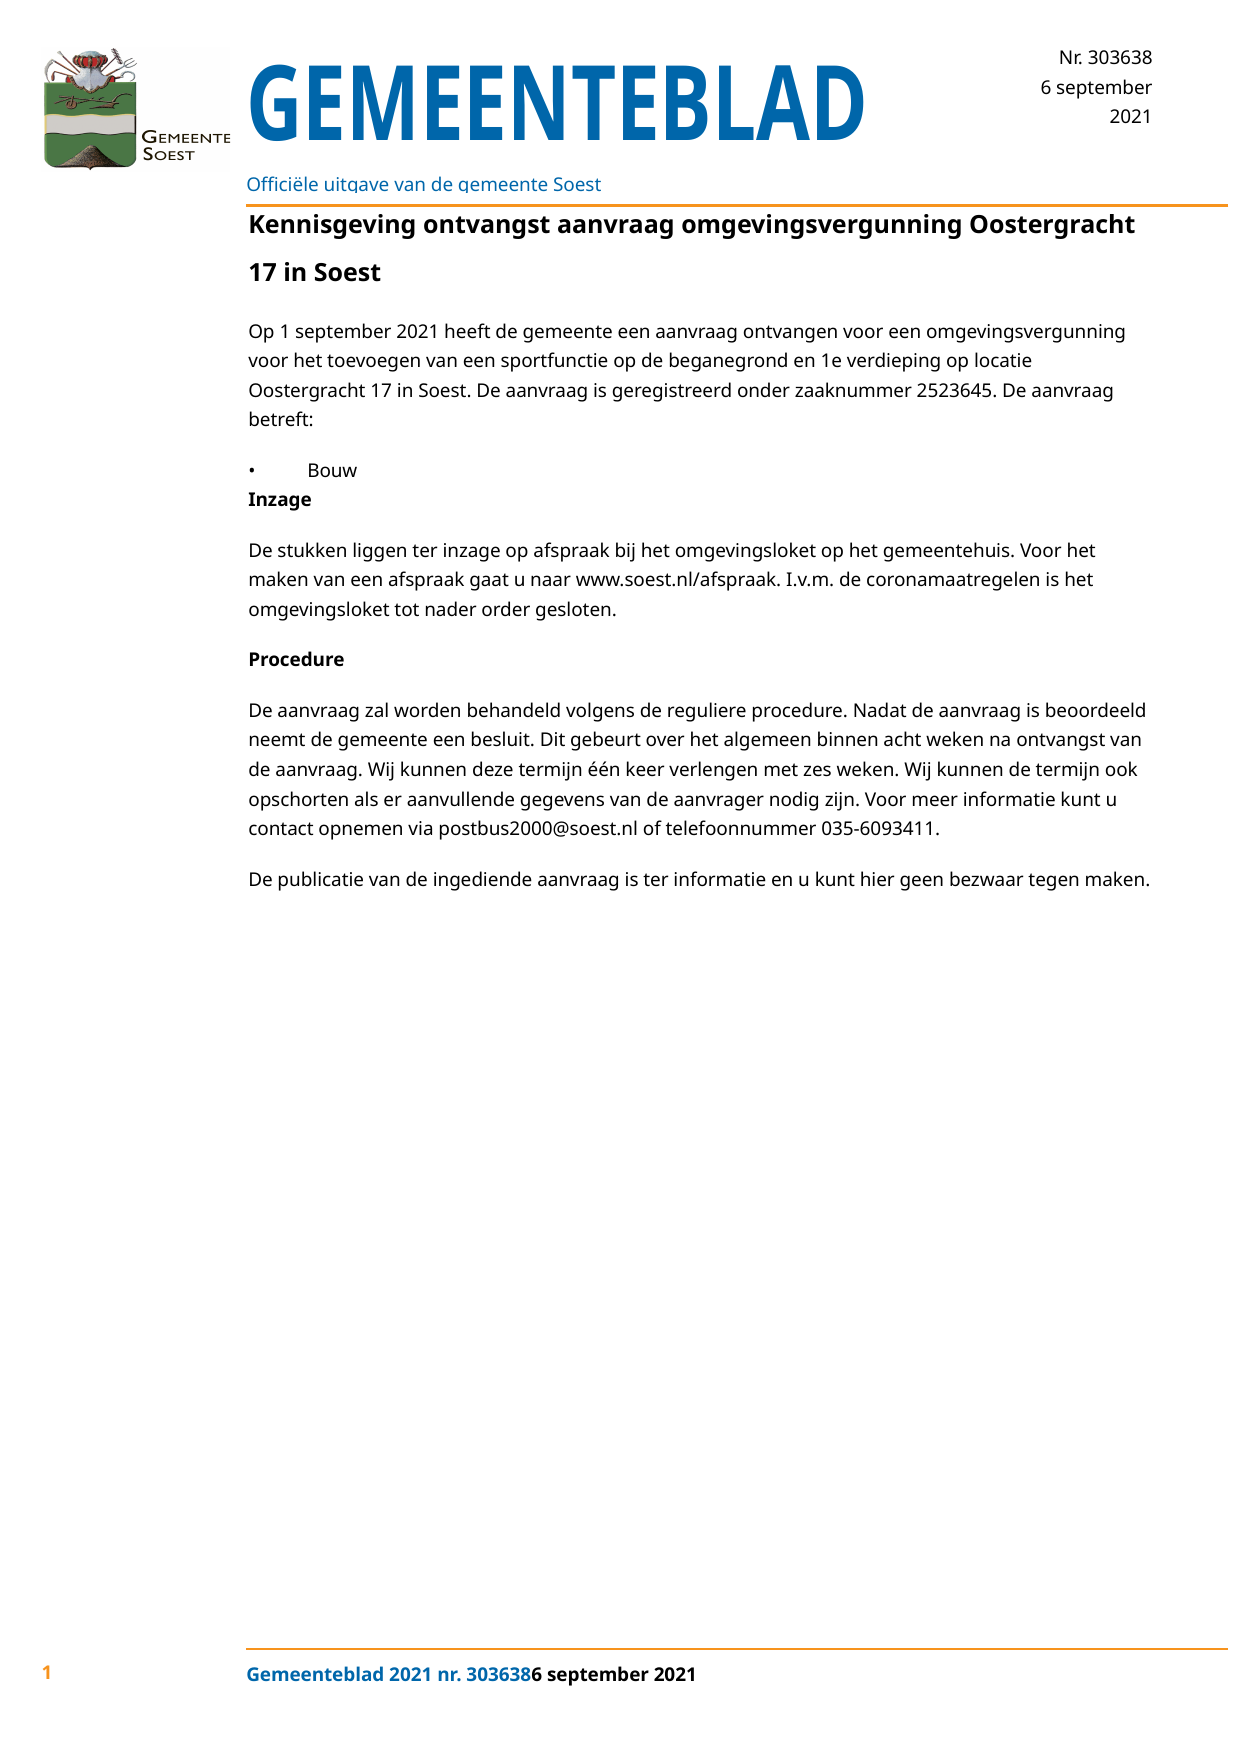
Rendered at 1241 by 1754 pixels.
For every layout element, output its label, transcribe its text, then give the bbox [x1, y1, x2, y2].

text Kennisgeving ontvangst aanvraag omgevingsvergunning Oostergracht 17 in Soest [248, 207, 1152, 288]
text Inzage [248, 487, 1152, 512]
text De stukken liggen ter inzage op afspraak bij het omgevingsloket op het gemeentehuis. Voor het maken van een afspraak gaat u naar www.soest.nl/afspraak. I.v.m. de coronamaatregelen is het omgevingsloket tot nader order gesloten. [248, 537, 1152, 622]
text De aanvraag zal worden behandeld volgens de reguliere procedure. Nadat de aanvraag is beoordeeld neemt de gemeente een besluit. Dit gebeurt over het algemeen binnen acht weken na ontvangst van de aanvraag. Wij kunnen deze termijn één keer verlengen met zes weken. Wij kunnen de termijn ook opschorten als er aanvullende gegevens van de aanvrager nodig zijn. Voor meer informatie kunt u contact opnemen via postbus2000@soest.nl of telefoonnummer 035-6093411. [248, 697, 1152, 841]
text De publicatie van de ingediende aanvraag is ter informatie en u kunt hier geen bezwaar tegen maken. [248, 866, 1152, 892]
list Bouw [248, 457, 1152, 483]
text Procedure [248, 647, 1152, 672]
picture [41, 47, 231, 172]
text Op 1 september 2021 heeft de gemeente een aanvraag ontvangen voor een omgevingsvergunning voor het toevoegen van een sportfunctie op de beganegrond en 1e verdieping op locatie Oostergracht 17 in Soest. De aanvraag is geregistreerd onder zaaknummer 2523645. De aanvraag betreft: [248, 318, 1152, 432]
